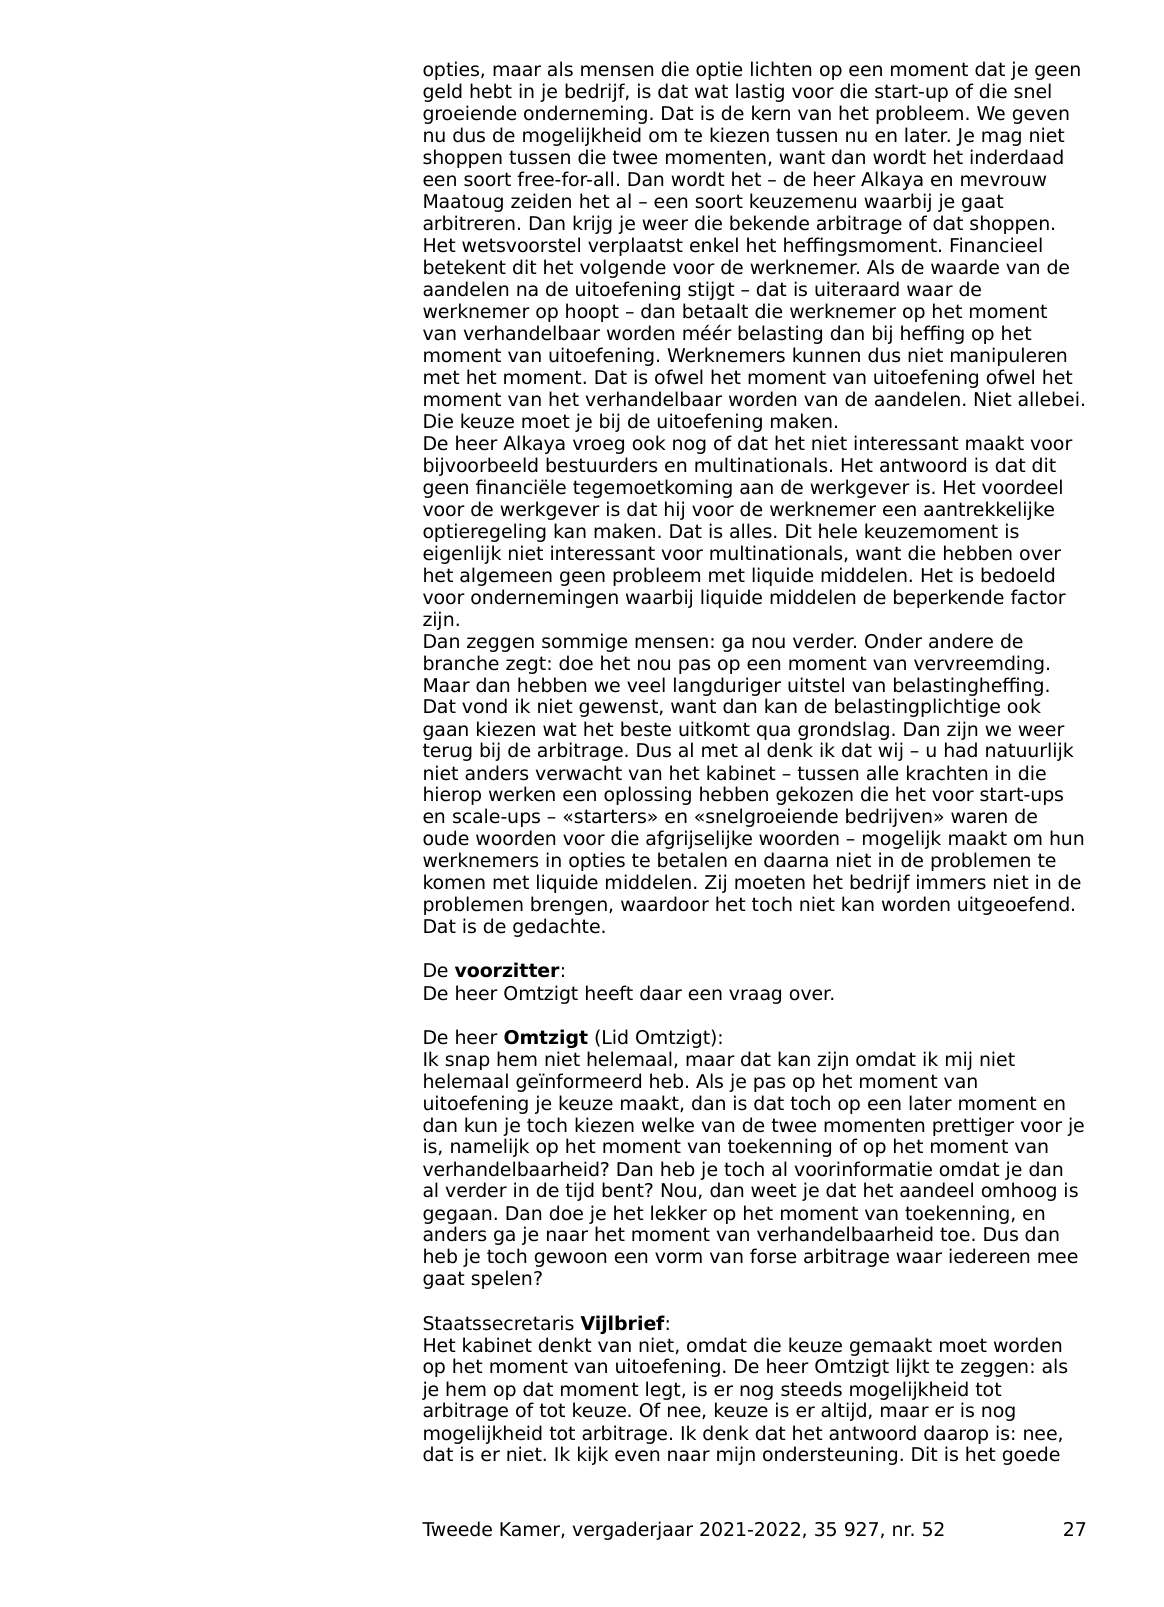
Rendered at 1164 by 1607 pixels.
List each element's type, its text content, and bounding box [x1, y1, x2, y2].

text Staatssecretaris Vijlbrief: [422, 1312, 1087, 1334]
text Dan zeggen sommige mensen: ga nou verder. Onder andere de branche zegt: doe het nou pas op een moment van vervreemding. Maar dan hebben we veel langduriger uitstel van belastingheffing. Dat vond ik niet gewenst, want dan kan de belastingplichtige ook gaan kiezen wat het beste uitkomt qua grondslag. Dan zijn we weer terug bij de arbitrage. Dus al met al denk ik dat wij – u had natuurlijk niet anders verwacht van het kabinet – tussen alle krachten in die hierop werken een oplossing hebben gekozen die het voor start-ups en scale-ups – «starters» en «snelgroeiende bedrijven» waren de oude woorden voor die afgrijselijke woorden – mogelijk maakt om hun werknemers in opties te betalen en daarna niet in de problemen te komen met liquide middelen. Zij moeten het bedrijf immers niet in de problemen brengen, waardoor het toch niet kan worden uitgeoefend. Dat is de gedachte. [422, 631, 1087, 938]
text opties, maar als mensen die optie lichten op een moment dat je geen geld hebt in je bedrijf, is dat wat lastig voor die start-up of die snel groeiende onderneming. Dat is de kern van het probleem. We geven nu dus de mogelijkheid om te kiezen tussen nu en later. Je mag niet shoppen tussen die twee momenten, want dan wordt het inderdaad een soort free-for-all. Dan wordt het – de heer Alkaya en mevrouw Maatoug zeiden het al – een soort keuzemenu waarbij je gaat arbitreren. Dan krijg je weer die bekende arbitrage of dat shoppen. Het wetsvoorstel verplaatst enkel het heffingsmoment. Financieel betekent dit het volgende voor de werknemer. Als de waarde van de aandelen na de uitoefening stijgt – dat is uiteraard waar de werknemer op hoopt – dan betaalt die werknemer op het moment van verhandelbaar worden méér belasting dan bij heffing op het moment van uitoefening. Werknemers kunnen dus niet manipuleren met het moment. Dat is ofwel het moment van uitoefening ofwel het moment van het verhandelbaar worden van de aandelen. Niet allebei. Die keuze moet je bij de uitoefening maken. [422, 59, 1087, 433]
text Het kabinet denkt van niet, omdat die keuze gemaakt moet worden op het moment van uitoefening. De heer Omtzigt lijkt te zeggen: als je hem op dat moment legt, is er nog steeds mogelijkheid tot arbitrage of tot keuze. Of nee, keuze is er altijd, maar er is nog mogelijkheid tot arbitrage. Ik denk dat het antwoord daarop is: nee, dat is er niet. Ik kijk even naar mijn ondersteuning. Dit is het goede [422, 1334, 1087, 1466]
text De heer Alkaya vroeg ook nog of dat het niet interessant maakt voor bijvoorbeeld bestuurders en multinationals. Het antwoord is dat dit geen financiële tegemoetkoming aan de werkgever is. Het voordeel voor de werkgever is dat hij voor de werknemer een aantrekkelijke optieregeling kan maken. Dat is alles. Dit hele keuzemoment is eigenlijk niet interessant voor multinationals, want die hebben over het algemeen geen probleem met liquide middelen. Het is bedoeld voor ondernemingen waarbij liquide middelen de beperkende factor zijn. [422, 433, 1087, 631]
text De heer Omtzigt (Lid Omtzigt): [422, 1027, 1087, 1048]
text De voorzitter: [422, 960, 1087, 982]
text Ik snap hem niet helemaal, maar dat kan zijn omdat ik mij niet helemaal geïnformeerd heb. Als je pas op het moment van uitoefening je keuze maakt, dan is dat toch op een later moment en dan kun je toch kiezen welke van de twee momenten prettiger voor je is, namelijk op het moment van toekenning of op het moment van verhandelbaarheid? Dan heb je toch al voorinformatie omdat je dan al verder in de tijd bent? Nou, dan weet je dat het aandeel omhoog is gegaan. Dan doe je het lekker op het moment van toekenning, en anders ga je naar het moment van verhandelbaarheid toe. Dus dan heb je toch gewoon een vorm van forse arbitrage waar iedereen mee gaat spelen? [422, 1048, 1087, 1290]
text De heer Omtzigt heeft daar een vraag over. [422, 982, 1087, 1004]
